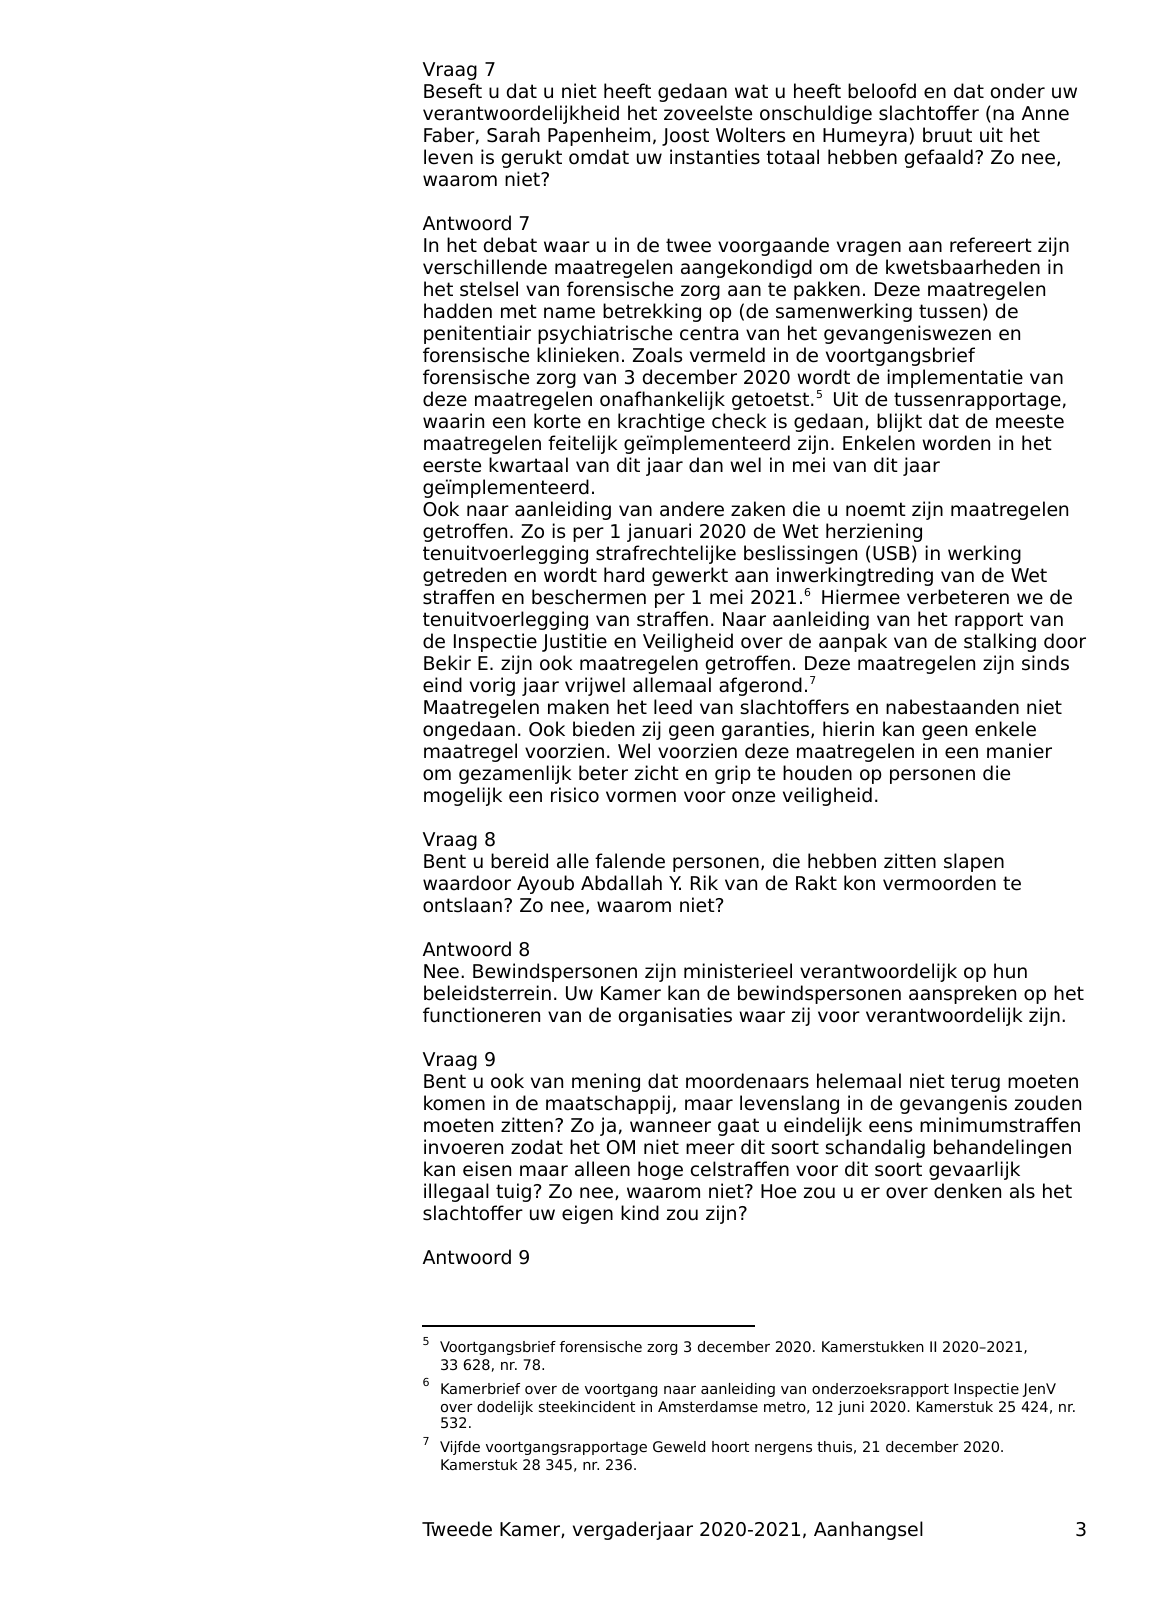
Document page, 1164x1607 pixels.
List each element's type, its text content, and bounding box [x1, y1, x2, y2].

text Maatregelen maken het leed van slachtoffers en nabestaanden niet ongedaan. Ook bieden zij geen garanties, hierin kan geen enkele maatregel voorzien. Wel voorzien deze maatregelen in een manier om gezamenlijk beter zicht en grip te houden op personen die mogelijk een risico vormen voor onze veiligheid. [422, 697, 1087, 807]
text Vraag 9 [422, 1049, 1087, 1071]
text Antwoord 9 [422, 1247, 1087, 1269]
text Voortgangsbrief forensische zorg 3 december 2020. Kamerstukken II 2020–2021, 33 628, nr. 78. [422, 1335, 1087, 1374]
text Nee. Bewindspersonen zijn ministerieel verantwoordelijk op hun beleidsterrein. Uw Kamer kan de bewindspersonen aanspreken op het functioneren van de organisaties waar zij voor verantwoordelijk zijn. [422, 961, 1087, 1027]
text Antwoord 8 [422, 939, 1087, 961]
text Bent u bereid alle falende personen, die hebben zitten slapen waardoor Ayoub Abdallah Y. Rik van de Rakt kon vermoorden te ontslaan? Zo nee, waarom niet? [422, 851, 1087, 917]
text Bent u ook van mening dat moordenaars helemaal niet terug moeten komen in de maatschappij, maar levenslang in de gevangenis zouden moeten zitten? Zo ja, wanneer gaat u eindelijk eens minimumstraffen invoeren zodat het OM niet meer dit soort schandalig behandelingen kan eisen maar alleen hoge celstraffen voor dit soort gevaarlijk illegaal tuig? Zo nee, waarom niet? Hoe zou u er over denken als het slachtoffer uw eigen kind zou zijn? [422, 1071, 1087, 1225]
text In het debat waar u in de twee voorgaande vragen aan refereert zijn verschillende maatregelen aangekondigd om de kwetsbaarheden in het stelsel van forensische zorg aan te pakken. Deze maatregelen hadden met name betrekking op (de samenwerking tussen) de penitentiair psychiatrische centra van het gevangeniswezen en forensische klinieken. Zoals vermeld in de voortgangsbrief forensische zorg van 3 december 2020 wordt de implementatie van deze maatregelen onafhankelijk getoetst. Uit de tussenrapportage, waarin een korte en krachtige check is gedaan, blijkt dat de meeste maatregelen feitelijk geïmplementeerd zijn. Enkelen worden in het eerste kwartaal van dit jaar dan wel in mei van dit jaar geïmplementeerd. [422, 235, 1087, 499]
text Vraag 8 [422, 829, 1087, 851]
text Kamerbrief over de voortgang naar aanleiding van onderzoeksrapport Inspectie JenV over dodelijk steekincident in Amsterdamse metro, 12 juni 2020. Kamerstuk 25 424, nr. 532. [422, 1377, 1087, 1432]
text Vijfde voortgangsrapportage Geweld hoort nergens thuis, 21 december 2020. Kamerstuk 28 345, nr. 236. [422, 1435, 1087, 1474]
text Antwoord 7 [422, 213, 1087, 235]
text Vraag 7 [422, 59, 1087, 81]
text Beseft u dat u niet heeft gedaan wat u heeft beloofd en dat onder uw verantwoordelijkheid het zoveelste onschuldige slachtoffer (na Anne Faber, Sarah Papenheim, Joost Wolters en Humeyra) bruut uit het leven is gerukt omdat uw instanties totaal hebben gefaald? Zo nee, waarom niet? [422, 81, 1087, 191]
text Ook naar aanleiding van andere zaken die u noemt zijn maatregelen getroffen. Zo is per 1 januari 2020 de Wet herziening tenuitvoerlegging strafrechtelijke beslissingen (USB) in werking getreden en wordt hard gewerkt aan inwerkingtreding van de Wet straffen en beschermen per 1 mei 2021. Hiermee verbeteren we de tenuitvoerlegging van straffen. Naar aanleiding van het rapport van de Inspectie Justitie en Veiligheid over de aanpak van de stalking door Bekir E. zijn ook maatregelen getroffen. Deze maatregelen zijn sinds eind vorig jaar vrijwel allemaal afgerond. [422, 499, 1087, 697]
